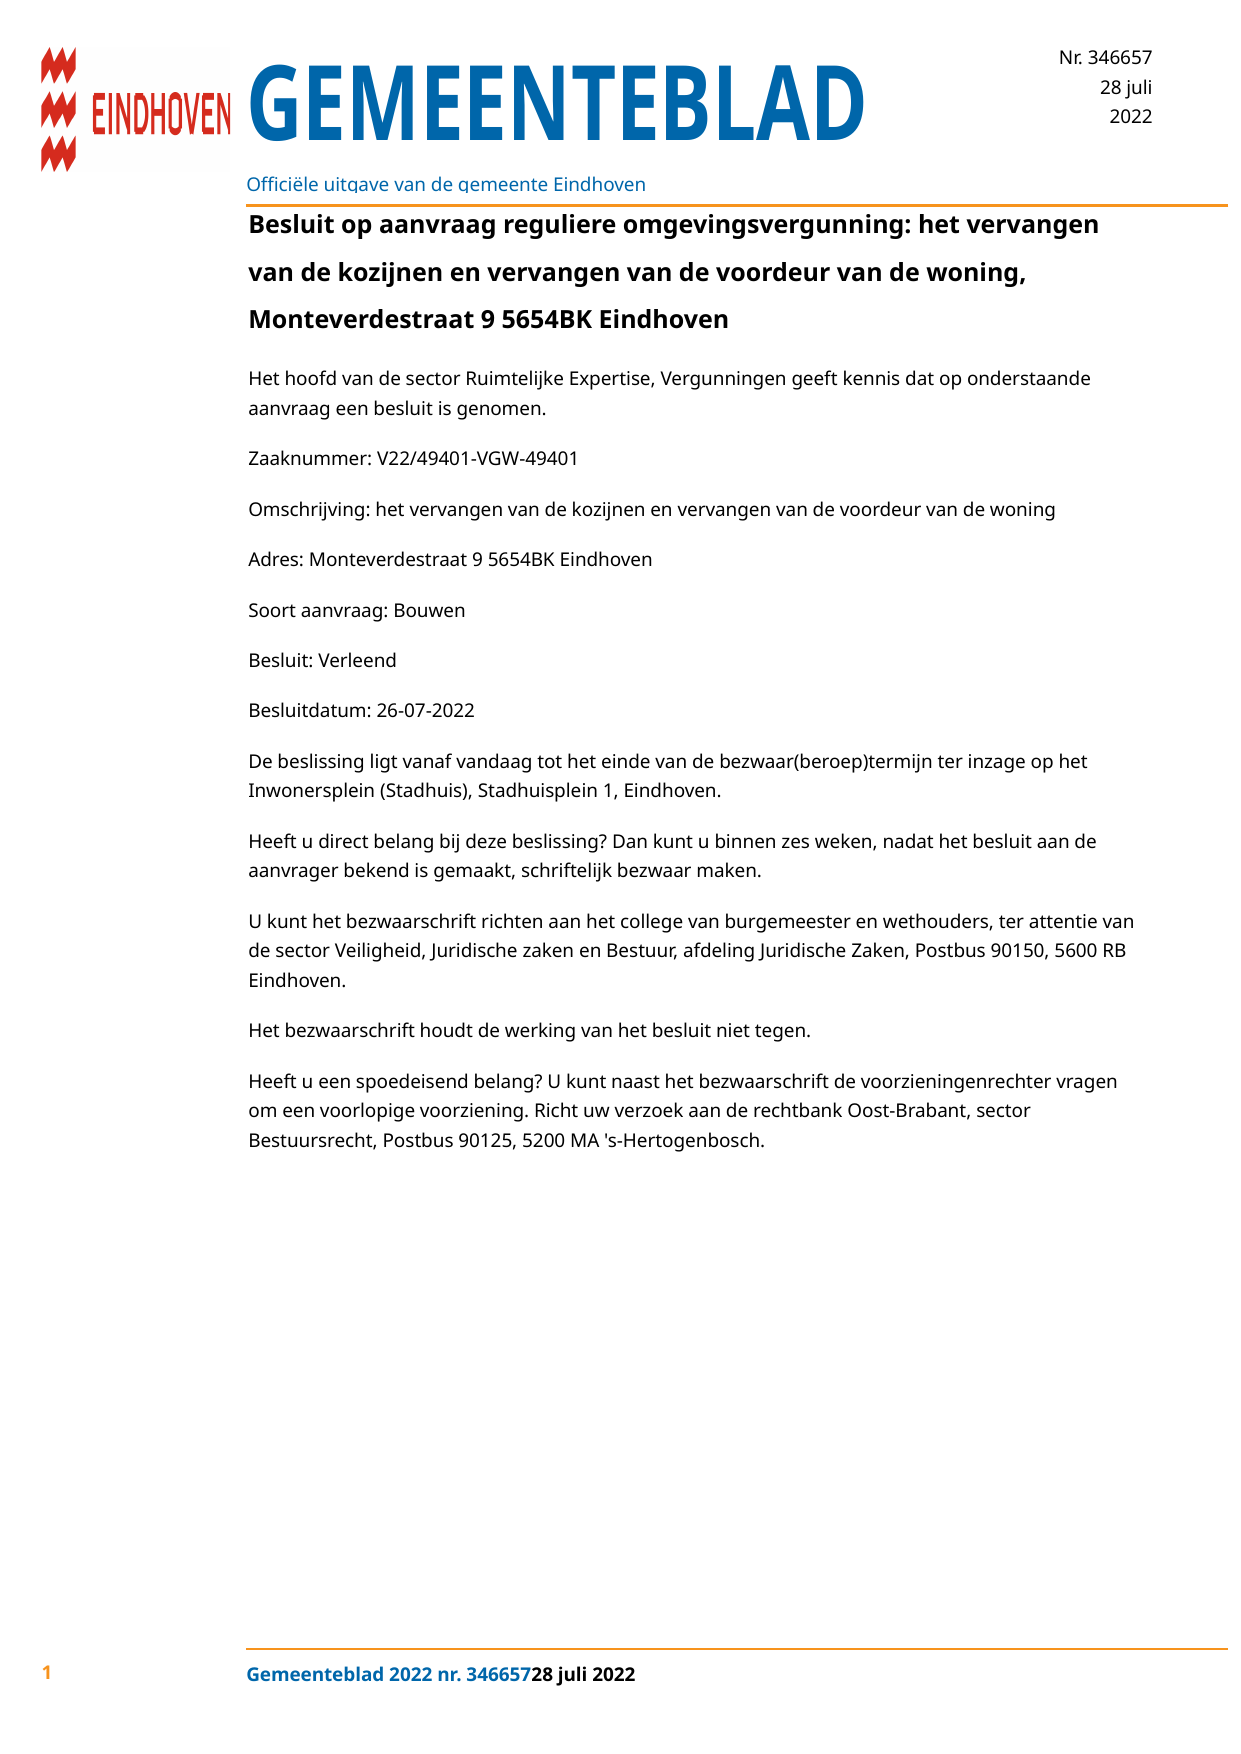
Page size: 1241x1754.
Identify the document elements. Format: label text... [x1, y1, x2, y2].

text Heeft u direct belang bij deze beslissing? Dan kunt u binnen zes weken, nadat het besluit aan de aanvrager bekend is gemaakt, schriftelijk bezwaar maken. [248, 828, 1152, 883]
text U kunt het bezwaarschrift richten aan het college van burgemeester en wethouders, ter attentie van de sector Veiligheid, Juridische zaken en Bestuur, afdeling Juridische Zaken, Postbus 90150, 5600 RB Eindhoven. [248, 908, 1152, 993]
text Het hoofd van de sector Ruimtelijke Expertise, Vergunningen geeft kennis dat op onderstaande aanvraag een besluit is genomen. [248, 366, 1152, 421]
text Heeft u een spoedeisend belang? U kunt naast het bezwaarschrift de voorzieningenrechter vragen om een voorlopige voorziening. Richt uw verzoek aan de rechtbank Oost-Brabant, sector Bestuursrecht, Postbus 90125, 5200 MA 's-Hertogenbosch. [248, 1068, 1152, 1153]
text Soort aanvraag: Bouwen [248, 597, 1152, 622]
text Zaaknummer: V22/49401-VGW-49401 [248, 446, 1152, 471]
text Omschrijving: het vervangen van de kozijnen en vervangen van de voordeur van de woning [248, 496, 1152, 522]
text Besluit: Verleend [248, 647, 1152, 673]
text Het bezwaarschrift houdt de werking van het besluit niet tegen. [248, 1018, 1152, 1043]
text Besluit op aanvraag reguliere omgevingsvergunning: het vervangen van de kozijnen en vervangen van de voordeur van de woning, Monteverdestraat 9 5654BK Eindhoven [248, 207, 1152, 336]
text De beslissing ligt vanaf vandaag tot het einde van de bezwaar(beroep)termijn ter inzage op het Inwonersplein (Stadhuis), Stadhuisplein 1, Eindhoven. [248, 748, 1152, 803]
picture [41, 47, 231, 172]
text Adres: Monteverdestraat 9 5654BK Eindhoven [248, 546, 1152, 572]
text Besluitdatum: 26-07-2022 [248, 698, 1152, 723]
